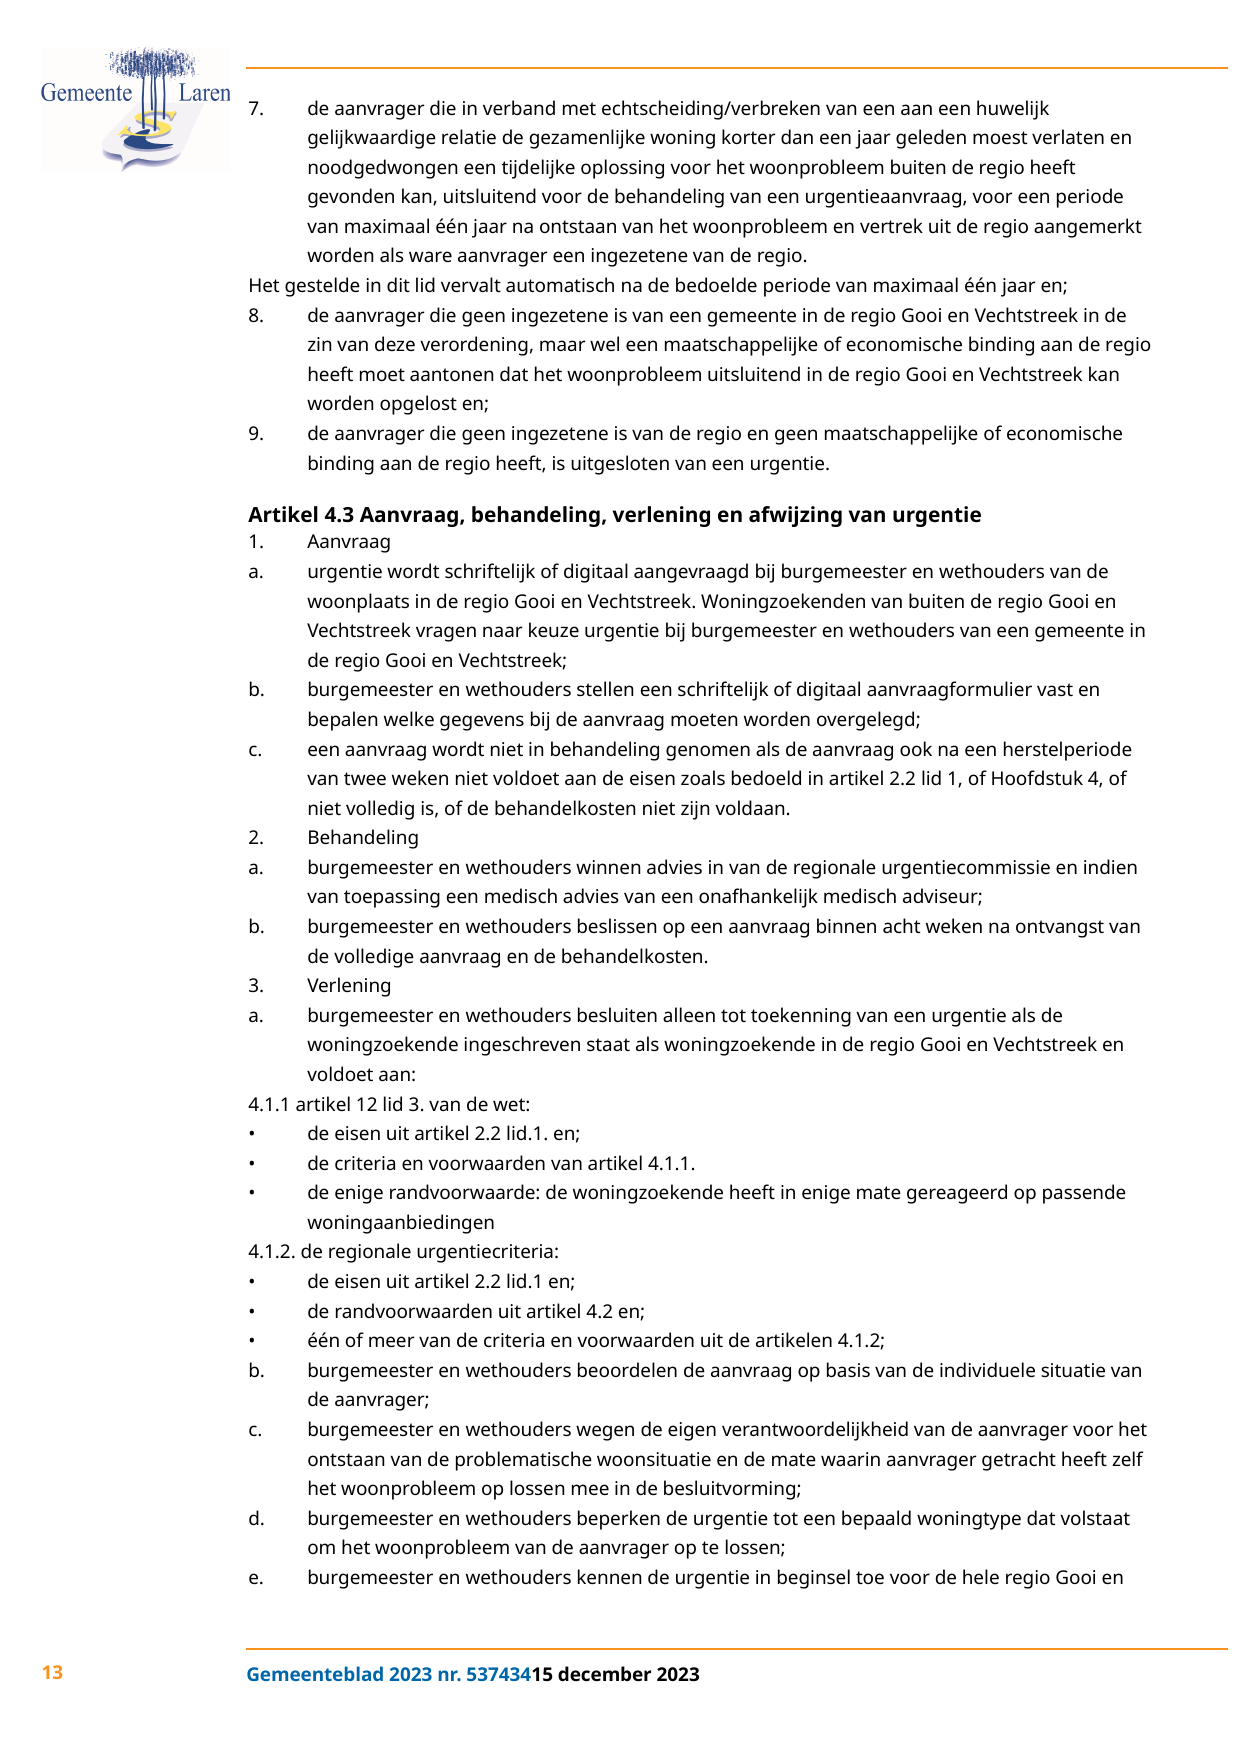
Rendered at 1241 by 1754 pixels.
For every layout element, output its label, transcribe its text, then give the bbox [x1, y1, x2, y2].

text Artikel 4.3 Aanvraag, behandeling, verlening en afwijzing van urgentie [248, 500, 1152, 529]
list burgemeester en wethouders beslissen op een aanvraag binnen acht weken na ontvangst van de volledige aanvraag en de behandelkosten. [248, 913, 1152, 968]
list burgemeester en wethouders kennen de urgentie in beginsel toe voor de hele regio Gooi en [248, 1564, 1152, 1590]
list Aanvraag [248, 529, 1152, 554]
list de enige randvoorwaarde: de woningzoekende heeft in enige mate gereageerd op passende woningaanbiedingen [248, 1179, 1152, 1235]
list de criteria en voorwaarden van artikel 4.1.1. [248, 1150, 1152, 1176]
list de aanvrager die geen ingezetene is van de regio en geen maatschappelijke of economische binding aan de regio heeft, is uitgesloten van een urgentie. [248, 420, 1152, 476]
list burgemeester en wethouders winnen advies in van de regionale urgentiecommissie en indien van toepassing een medisch advies van een onafhankelijk medisch adviseur; [248, 854, 1152, 909]
list een aanvraag wordt niet in behandeling genomen als de aanvraag ook na een herstelperiode van twee weken niet voldoet aan de eisen zoals bedoeld in artikel 2.2 lid 1, of Hoofdstuk 4, of niet volledig is, of de behandelkosten niet zijn voldaan. [248, 736, 1152, 821]
list de aanvrager die geen ingezetene is van een gemeente in de regio Gooi en Vechtstreek in de zin van deze verordening, maar wel een maatschappelijke of economische binding aan de regio heeft moet aantonen dat het woonprobleem uitsluitend in de regio Gooi en Vechtstreek kan worden opgelost en; [248, 302, 1152, 416]
list Verlening [248, 972, 1152, 998]
picture [41, 47, 231, 172]
list burgemeester en wethouders beperken de urgentie tot een bepaald woningtype dat volstaat om het woonprobleem van de aanvrager op te lossen; [248, 1505, 1152, 1560]
list Behandeling [248, 824, 1152, 850]
text 4.1.1 artikel 12 lid 3. van de wet: [248, 1091, 1152, 1116]
text Het gestelde in dit lid vervalt automatisch na de bedoelde periode van maximaal één jaar en; [248, 272, 1152, 298]
list burgemeester en wethouders besluiten alleen tot toekenning van een urgentie als de woningzoekende ingeschreven staat als woningzoekende in de regio Gooi en Vechtstreek en voldoet aan: [248, 1002, 1152, 1087]
text 4.1.2. de regionale urgentiecriteria: [248, 1239, 1152, 1264]
list burgemeester en wethouders stellen een schriftelijk of digitaal aanvraagformulier vast en bepalen welke gegevens bij de aanvraag moeten worden overgelegd; [248, 677, 1152, 732]
list één of meer van de criteria en voorwaarden uit de artikelen 4.1.2; [248, 1327, 1152, 1353]
list de aanvrager die in verband met echtscheiding/verbreken van een aan een huwelijk gelijkwaardige relatie de gezamenlijke woning korter dan een jaar geleden moest verlaten en noodgedwongen een tijdelijke oplossing voor het woonprobleem buiten de regio heeft gevonden kan, uitsluitend voor de behandeling van een urgentieaanvraag, voor een periode van maximaal één jaar na ontstaan van het woonprobleem en vertrek uit de regio aangemerkt worden als ware aanvrager een ingezetene van de regio. [248, 95, 1152, 268]
list burgemeester en wethouders wegen de eigen verantwoordelijkheid van de aanvrager voor het ontstaan van de problematische woonsituatie en de mate waarin aanvrager getracht heeft zelf het woonprobleem op lossen mee in de besluitvorming; [248, 1416, 1152, 1501]
list burgemeester en wethouders beoordelen de aanvraag op basis van de individuele situatie van de aanvrager; [248, 1357, 1152, 1412]
list urgentie wordt schriftelijk of digitaal aangevraagd bij burgemeester en wethouders van de woonplaats in de regio Gooi en Vechtstreek. Woningzoekenden van buiten de regio Gooi en Vechtstreek vragen naar keuze urgentie bij burgemeester en wethouders van een gemeente in de regio Gooi en Vechtstreek; [248, 558, 1152, 673]
list de eisen uit artikel 2.2 lid.1 en; [248, 1268, 1152, 1294]
list de randvoorwaarden uit artikel 4.2 en; [248, 1298, 1152, 1323]
list de eisen uit artikel 2.2 lid.1. en; [248, 1120, 1152, 1146]
